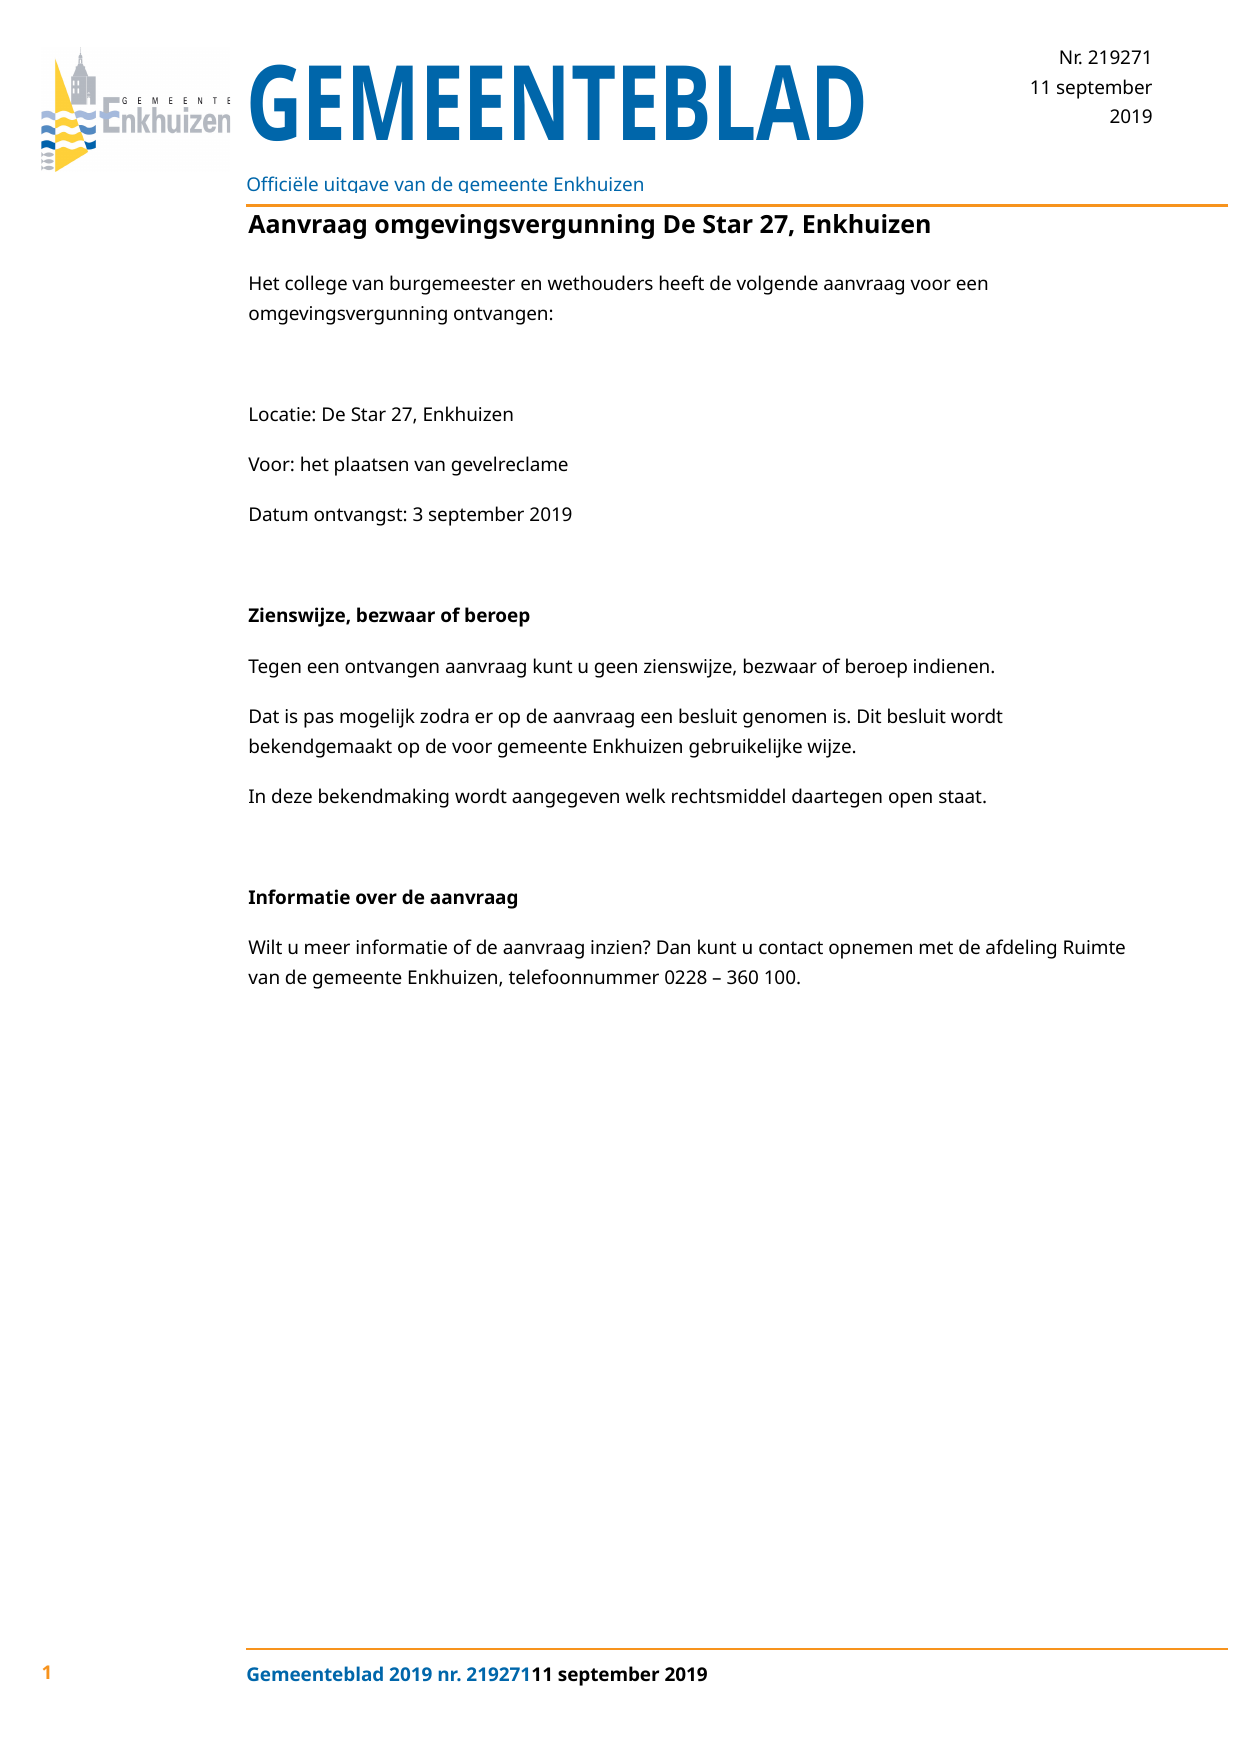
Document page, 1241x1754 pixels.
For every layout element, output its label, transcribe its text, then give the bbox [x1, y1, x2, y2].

text Tegen een ontvangen aanvraag kunt u geen zienswijze, bezwaar of beroep indienen. [248, 653, 1152, 678]
text Aanvraag omgevingsvergunning De Star 27, Enkhuizen [248, 207, 1152, 241]
text Informatie over de aanvraag [248, 884, 1152, 910]
text Het college van burgemeester en wethouders heeft de volgende aanvraag voor een omgevingsvergunning ontvangen: [248, 270, 1152, 326]
text Dat is pas mogelijk zodra er op de aanvraag een besluit genomen is. Dit besluit wordt bekendgemaakt op de voor gemeente Enkhuizen gebruikelijke wijze. [248, 703, 1152, 758]
text Locatie: De Star 27, Enkhuizen [248, 401, 1152, 426]
text Wilt u meer informatie of de aanvraag inzien? Dan kunt u contact opnemen met de afdeling Ruimte van de gemeente Enkhuizen, telefoonnummer 0228 – 360 100. [248, 934, 1152, 990]
text Voor: het plaatsen van gevelreclame [248, 451, 1152, 477]
picture [41, 47, 231, 172]
text Zienswijze, bezwaar of beroep [248, 602, 1152, 628]
text In deze bekendmaking wordt aangegeven welk rechtsmiddel daartegen open staat. [248, 783, 1152, 809]
text Datum ontvangst: 3 september 2019 [248, 502, 1152, 527]
